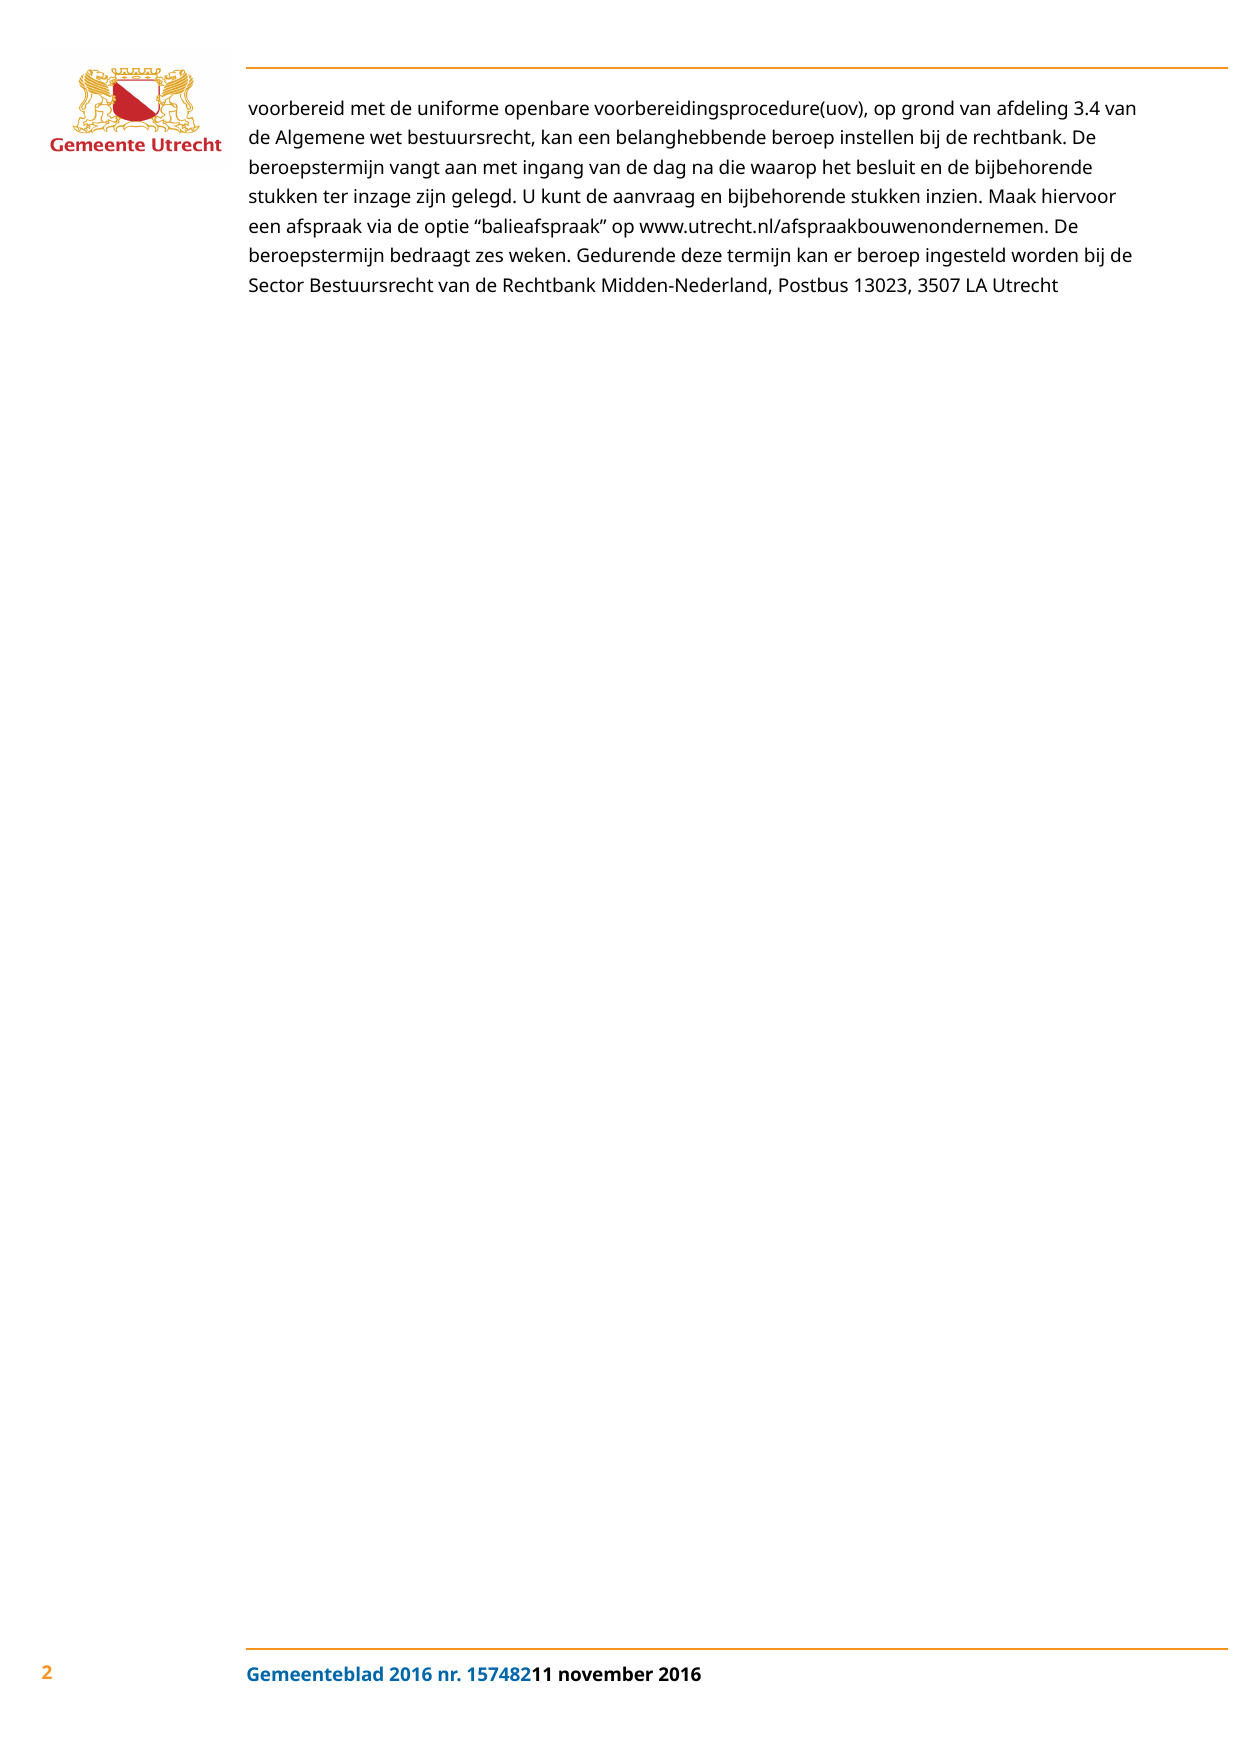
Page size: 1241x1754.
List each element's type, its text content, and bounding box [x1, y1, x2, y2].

text voorbereid met de uniforme openbare voorbereidingsprocedure(uov), op grond van afdeling 3.4 van de Algemene wet bestuursrecht, kan een belanghebbende beroep instellen bij de rechtbank. De beroepstermijn vangt aan met ingang van de dag na die waarop het besluit en de bijbehorende stukken ter inzage zijn gelegd. U kunt de aanvraag en bijbehorende stukken inzien. Maak hiervoor een afspraak via de optie “balieafspraak” op www.utrecht.nl/afspraakbouwenondernemen. De beroepstermijn bedraagt zes weken. Gedurende deze termijn kan er beroep ingesteld worden bij de Sector Bestuursrecht van de Rechtbank Midden-Nederland, Postbus 13023, 3507 LA Utrecht [248, 95, 1152, 298]
picture [41, 47, 231, 172]
